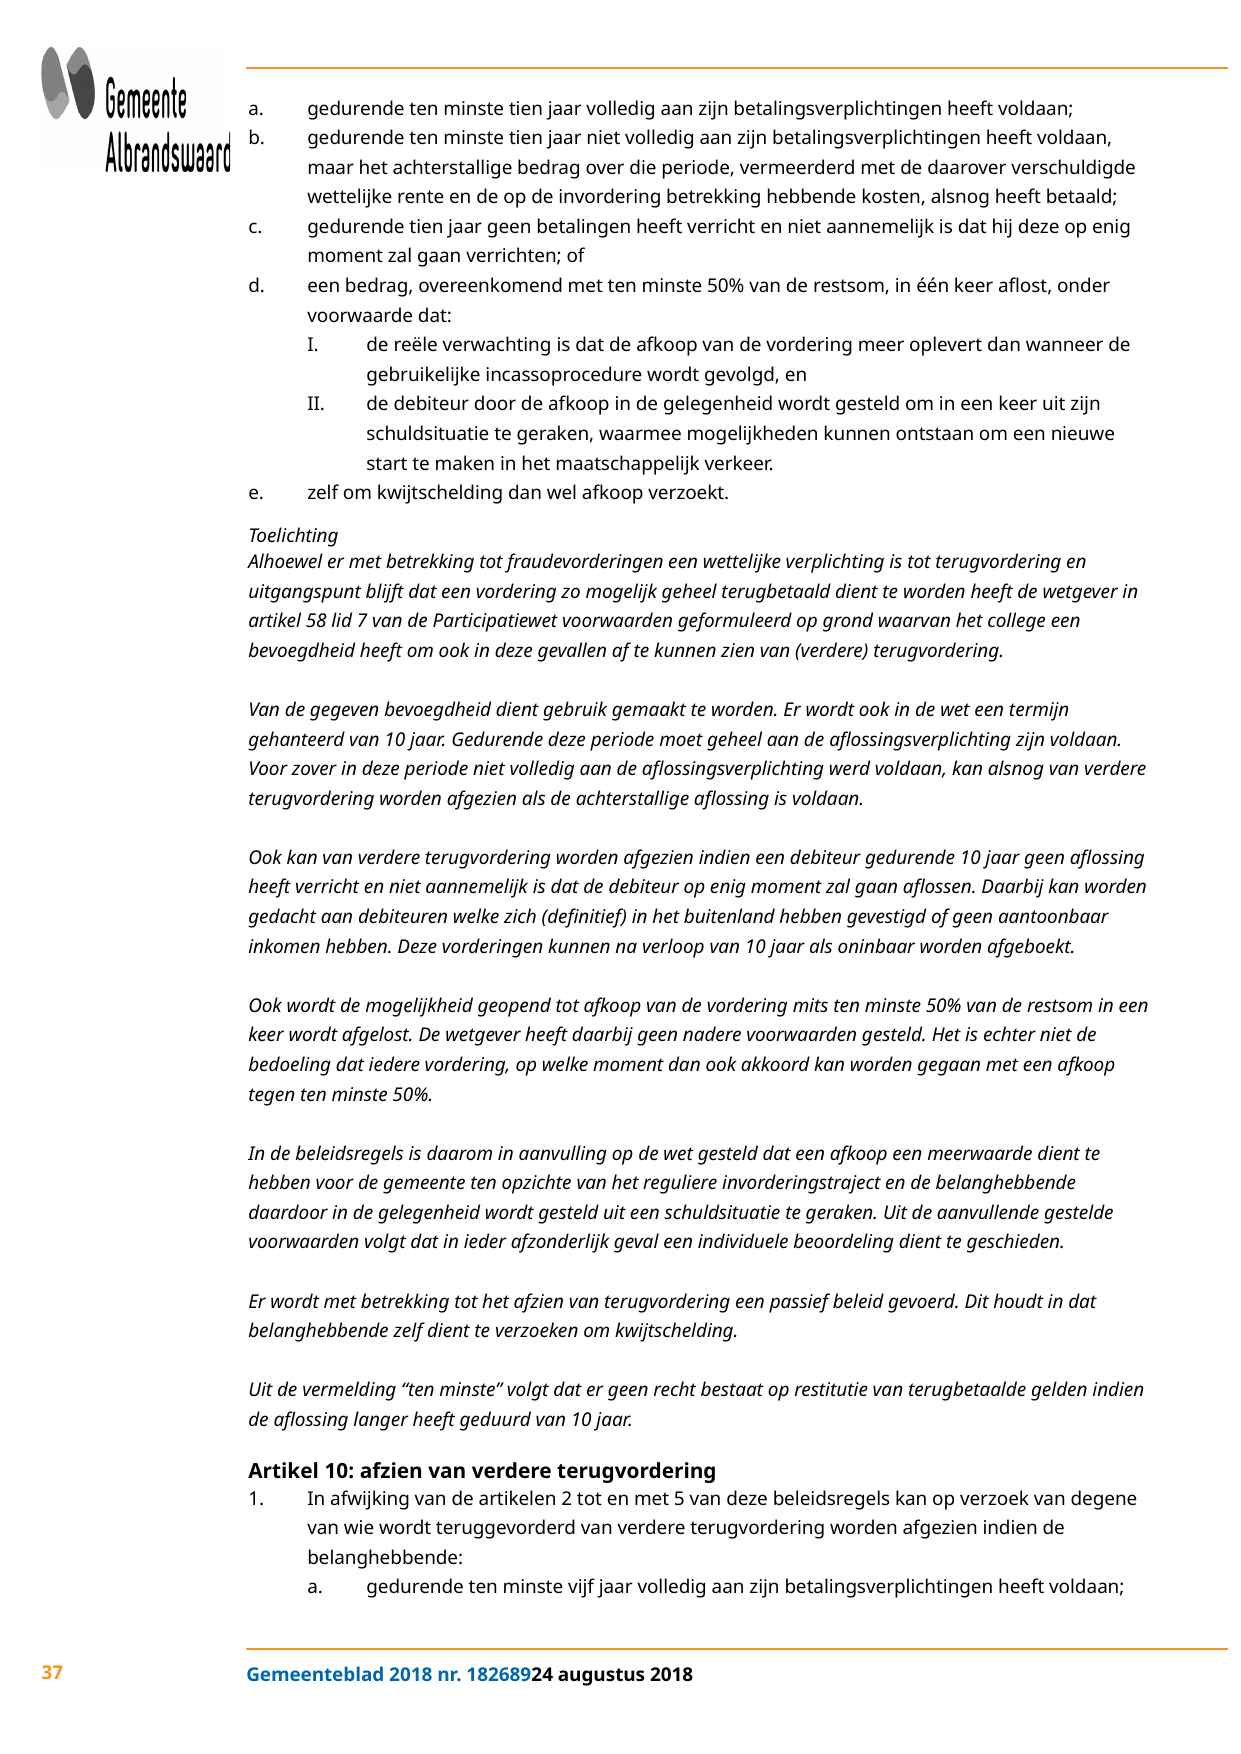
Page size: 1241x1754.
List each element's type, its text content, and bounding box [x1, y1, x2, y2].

picture [41, 47, 231, 172]
text Artikel 10: afzien van verdere terugvordering [248, 1457, 1152, 1485]
list de reële verwachting is dat de afkoop van de vordering meer oplevert dan wanneer de gebruikelijke incassoprocedure wordt gevolgd, en [307, 331, 1152, 387]
list gedurende ten minste vijf jaar volledig aan zijn betalingsverplichtingen heeft voldaan; [307, 1574, 1152, 1599]
list een bedrag, overeenkomend met ten minste 50% van de restsom, in één keer aflost, onder voorwaarde dat: [248, 272, 1152, 328]
text Alhoewel er met betrekking tot fraudevorderingen een wettelijke verplichting is tot terugvordering en uitgangspunt blijft dat een vordering zo mogelijk geheel terugbetaald dient te worden heeft de wetgever in artikel 58 lid 7 van de Participatiewet voorwaarden geformuleerd op grond waarvan het college een bevoegdheid heeft om ook in deze gevallen af te kunnen zien van (verdere) terugvordering. [248, 548, 1152, 663]
text In de beleidsregels is daarom in aanvulling op de wet gesteld dat een afkoop een meerwaarde dient te hebben voor de gemeente ten opzichte van het reguliere invorderingstraject en de belanghebbende daardoor in de gelegenheid wordt gesteld uit een schuldsituatie te geraken. Uit de aanvullende gestelde voorwaarden volgt dat in ieder afzonderlijk geval een individuele beoordeling dient te geschieden. [248, 1140, 1152, 1254]
text Ook kan van verdere terugvordering worden afgezien indien een debiteur gedurende 10 jaar geen aflossing heeft verricht en niet aannemelijk is dat de debiteur op enig moment zal gaan aflossen. Daarbij kan worden gedacht aan debiteuren welke zich (definitief) in het buitenland hebben gevestigd of geen aantoonbaar inkomen hebben. Deze vorderingen kunnen na verloop van 10 jaar als oninbaar worden afgeboekt. [248, 844, 1152, 958]
list de debiteur door de afkoop in de gelegenheid wordt gesteld om in een keer uit zijn schuldsituatie te geraken, waarmee mogelijkheden kunnen ontstaan om een nieuwe start te maken in het maatschappelijk verkeer. [307, 391, 1152, 476]
list gedurende ten minste tien jaar niet volledig aan zijn betalingsverplichtingen heeft voldaan, maar het achterstallige bedrag over die periode, vermeerderd met de daarover verschuldigde wettelijke rente en de op de invordering betrekking hebbende kosten, alsnog heeft betaald; [248, 124, 1152, 209]
list gedurende tien jaar geen betalingen heeft verricht en niet aannemelijk is dat hij deze op enig moment zal gaan verrichten; of [248, 213, 1152, 268]
text Van de gegeven bevoegdheid dient gebruik gemaakt te worden. Er wordt ook in de wet een termijn gehanteerd van 10 jaar. Gedurende deze periode moet geheel aan de aflossingsverplichting zijn voldaan. Voor zover in deze periode niet volledig aan de aflossingsverplichting werd voldaan, kan alsnog van verdere terugvordering worden afgezien als de achterstallige aflossing is voldaan. [248, 696, 1152, 811]
text Uit de vermelding “ten minste” volgt dat er geen recht bestaat op restitutie van terugbetaalde gelden indien de aflossing langer heeft geduurd van 10 jaar. [248, 1377, 1152, 1432]
text Er wordt met betrekking tot het afzien van terugvordering een passief beleid gevoerd. Dit houdt in dat belanghebbende zelf dient te verzoeken om kwijtschelding. [248, 1288, 1152, 1343]
text Ook wordt de mogelijkheid geopend tot afkoop van de vordering mits ten minste 50% van de restsom in een keer wordt afgelost. De wetgever heeft daarbij geen nadere voorwaarden gesteld. Het is echter niet de bedoeling dat iedere vordering, op welke moment dan ook akkoord kan worden gegaan met een afkoop tegen ten minste 50%. [248, 992, 1152, 1106]
list In afwijking van de artikelen 2 tot en met 5 van deze beleidsregels kan op verzoek van degene van wie wordt teruggevorderd van verdere terugvordering worden afgezien indien de belanghebbende: [248, 1485, 1152, 1570]
list gedurende ten minste tien jaar volledig aan zijn betalingsverplichtingen heeft voldaan; [248, 95, 1152, 121]
text Toelichting [248, 522, 1152, 548]
list zelf om kwijtschelding dan wel afkoop verzoekt. [248, 479, 1152, 505]
